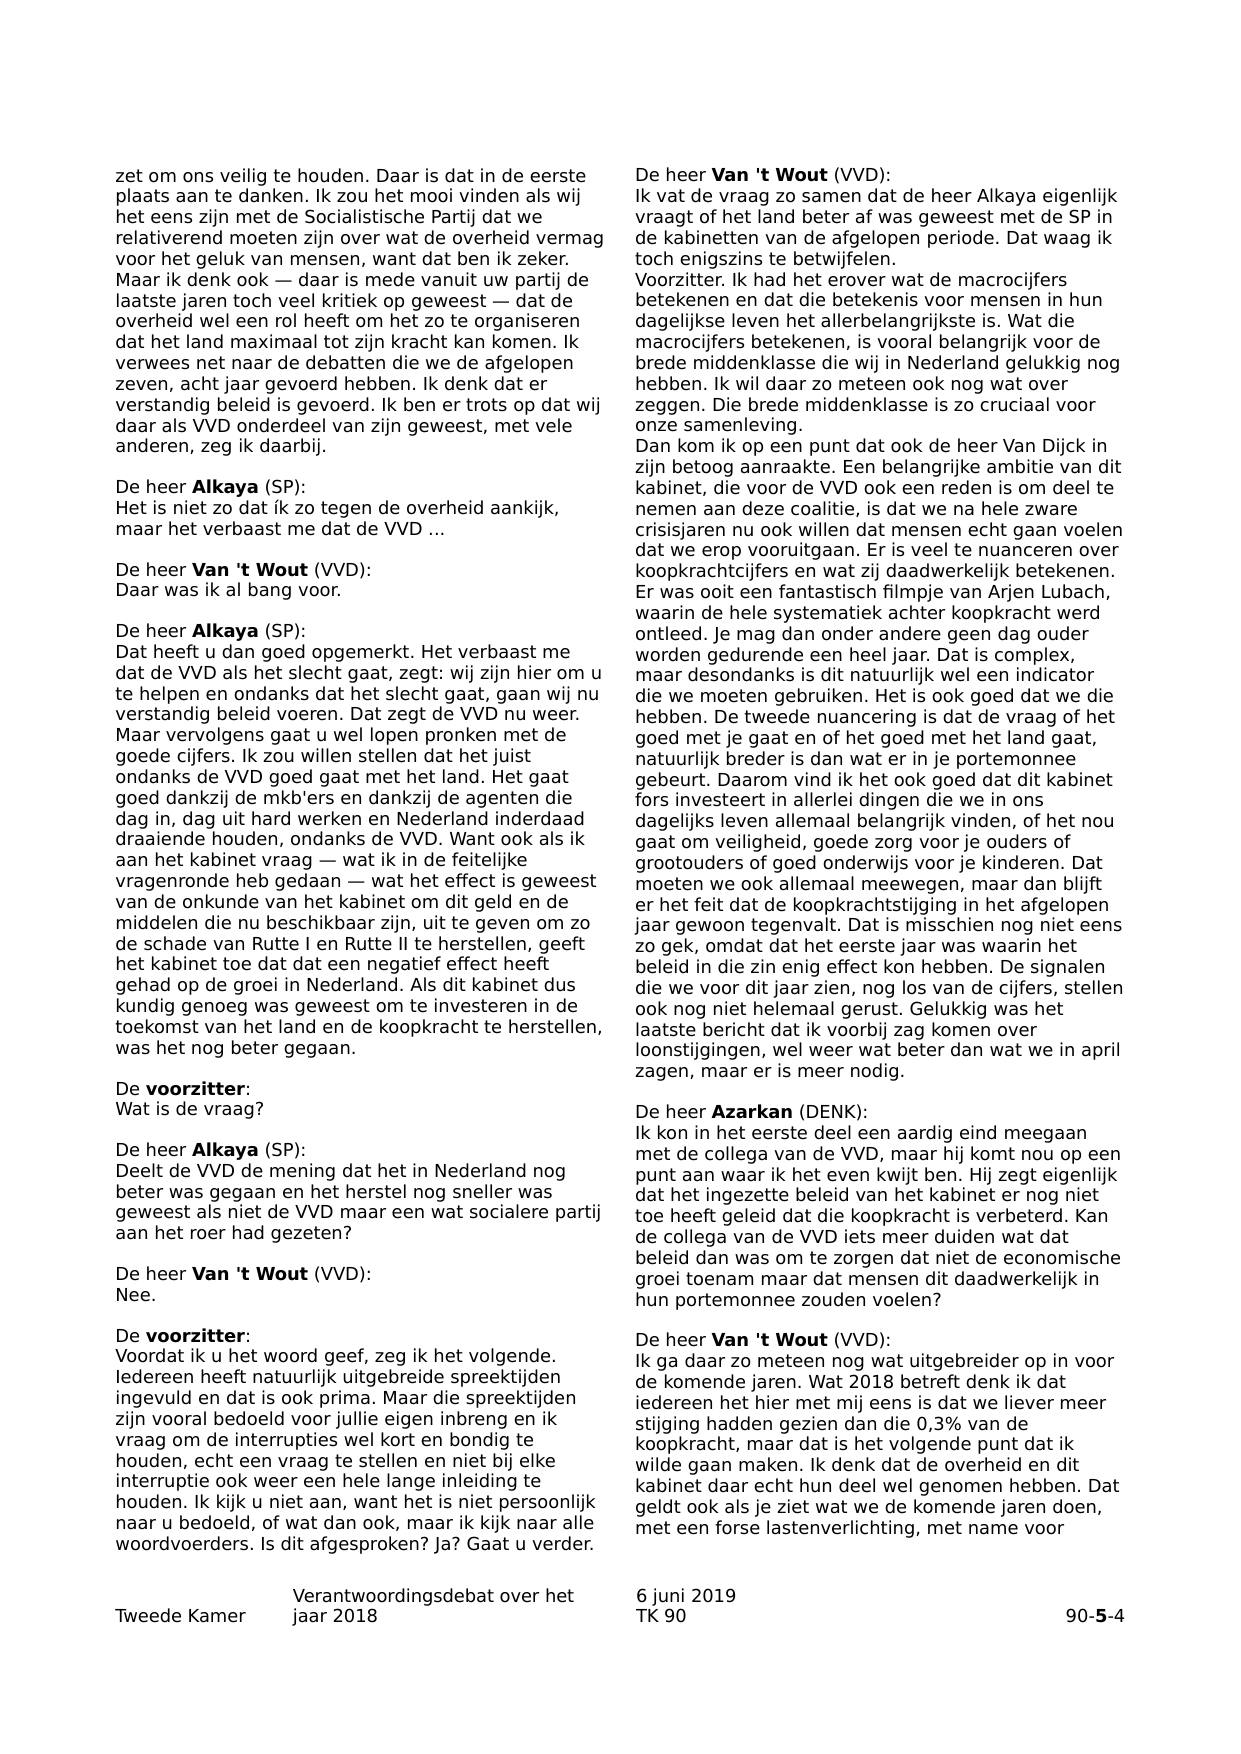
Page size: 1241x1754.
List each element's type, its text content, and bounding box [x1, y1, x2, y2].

text De voorzitter: [115, 1326, 605, 1346]
text Ik ga daar zo meteen nog wat uitgebreider op in voor de komende jaren. Wat 2018 betreft denk ik dat iedereen het hier met mij eens is dat we liever meer stijging hadden gezien dan die 0,3% van de koopkracht, maar dat is het volgende punt dat ik wilde gaan maken. Ik denk dat de overheid en dit kabinet daar echt hun deel wel genomen hebben. Dat geldt ook als je ziet wat we de komende jaren doen, met een forse lastenverlichting, met name voor [635, 1351, 1125, 1538]
text Daar was ik al bang voor. [115, 580, 605, 601]
text Voorzitter. Ik had het erover wat de macrocijfers betekenen en dat die betekenis voor mensen in hun dagelijkse leven het allerbelangrijkste is. Wat die macrocijfers betekenen, is vooral belangrijk voor de brede middenklasse die wij in Nederland gelukkig nog hebben. Ik wil daar zo meteen ook nog wat over zeggen. Die brede middenklasse is zo cruciaal voor onze samenleving. [635, 269, 1125, 436]
text Dat heeft u dan goed opgemerkt. Het verbaast me dat de VVD als het slecht gaat, zegt: wij zijn hier om u te helpen en ondanks dat het slecht gaat, gaan wij nu verstandig beleid voeren. Dat zegt de VVD nu weer. Maar vervolgens gaat u wel lopen pronken met de goede cijfers. Ik zou willen stellen dat het juist ondanks de VVD goed gaat met het land. Het gaat goed dankzij de mkb'ers en dankzij de agenten die dag in, dag uit hard werken en Nederland inderdaad draaiende houden, ondanks de VVD. Want ook als ik aan het kabinet vraag — wat ik in de feitelijke vragenronde heb gedaan — wat het effect is geweest van de onkunde van het kabinet om dit geld en de middelen die nu beschikbaar zijn, uit te geven om zo de schade van Rutte I en Rutte II te herstellen, geeft het kabinet toe dat dat een negatief effect heeft gehad op de groei in Nederland. Als dit kabinet dus kundig genoeg was geweest om te investeren in de toekomst van het land en de koopkracht te herstellen, was het nog beter gegaan. [115, 642, 605, 1058]
text De heer Alkaya (SP): [115, 477, 605, 498]
text Nee. [115, 1285, 605, 1306]
text De heer Alkaya (SP): [115, 1140, 605, 1161]
text De heer Van 't Wout (VVD): [115, 1264, 605, 1285]
text Wat is de vraag? [115, 1099, 605, 1120]
text De heer Van 't Wout (VVD): [115, 559, 605, 580]
text De heer Van 't Wout (VVD): [635, 165, 1125, 186]
text Deelt de VVD de mening dat het in Nederland nog beter was gegaan en het herstel nog sneller was geweest als niet de VVD maar een wat socialere partij aan het roer had gezeten? [115, 1161, 605, 1244]
text Dan kom ik op een punt dat ook de heer Van Dijck in zijn betoog aanraakte. Een belangrijke ambitie van dit kabinet, die voor de VVD ook een reden is om deel te nemen aan deze coalitie, is dat we na hele zware crisisjaren nu ook willen dat mensen echt gaan voelen dat we erop vooruitgaan. Er is veel te nuanceren over koopkrachtcijfers en wat zij daadwerkelijk betekenen. Er was ooit een fantastisch filmpje van Arjen Lubach, waarin de hele systematiek achter koopkracht werd ontleed. Je mag dan onder andere geen dag ouder worden gedurende een heel jaar. Dat is complex, maar desondanks is dit natuurlijk wel een indicator die we moeten gebruiken. Het is ook goed dat we die hebben. De tweede nuancering is dat de vraag of het goed met je gaat en of het goed met het land gaat, natuurlijk breder is dan wat er in je portemonnee gebeurt. Daarom vind ik het ook goed dat dit kabinet fors investeert in allerlei dingen die we in ons dagelijks leven allemaal belangrijk vinden, of het nou gaat om veiligheid, goede zorg voor je ouders of grootouders of goed onderwijs voor je kinderen. Dat moeten we ook allemaal meewegen, maar dan blijft er het feit dat de koopkrachtstijging in het afgelopen jaar gewoon tegenvalt. Dat is misschien nog niet eens zo gek, omdat dat het eerste jaar was waarin het beleid in die zin enig effect kon hebben. De signalen die we voor dit jaar zien, nog los van de cijfers, stellen ook nog niet helemaal gerust. Gelukkig was het laatste bericht dat ik voorbij zag komen over loonstijgingen, wel weer wat beter dan wat we in april zagen, maar er is meer nodig. [635, 436, 1125, 1082]
text Ik vat de vraag zo samen dat de heer Alkaya eigenlijk vraagt of het land beter af was geweest met de SP in de kabinetten van de afgelopen periode. Dat waag ik toch enigszins te betwijfelen. [635, 186, 1125, 269]
text Ik kon in het eerste deel een aardig eind meegaan met de collega van de VVD, maar hij komt nou op een punt aan waar ik het even kwijt ben. Hij zegt eigenlijk dat het ingezette beleid van het kabinet er nog niet toe heeft geleid dat die koopkracht is verbeterd. Kan de collega van de VVD iets meer duiden wat dat beleid dan was om te zorgen dat niet de economische groei toenam maar dat mensen dit daadwerkelijk in hun portemonnee zouden voelen? [635, 1123, 1125, 1310]
text Het is niet zo dat ík zo tegen de overheid aankijk, maar het verbaast me dat de VVD ... [115, 498, 605, 539]
text De heer Van 't Wout (VVD): [635, 1330, 1125, 1351]
text zet om ons veilig te houden. Daar is dat in de eerste plaats aan te danken. Ik zou het mooi vinden als wij het eens zijn met de Socialistische Partij dat we relativerend moeten zijn over wat de overheid vermag voor het geluk van mensen, want dat ben ik zeker. Maar ik denk ook — daar is mede vanuit uw partij de laatste jaren toch veel kritiek op geweest — dat de overheid wel een rol heeft om het zo te organiseren dat het land maximaal tot zijn kracht kan komen. Ik verwees net naar de debatten die we de afgelopen zeven, acht jaar gevoerd hebben. Ik denk dat er verstandig beleid is gevoerd. Ik ben er trots op dat wij daar als VVD onderdeel van zijn geweest, met vele anderen, zeg ik daarbij. [115, 165, 605, 457]
text Voordat ik u het woord geef, zeg ik het volgende. Iedereen heeft natuurlijk uitgebreide spreektijden ingevuld en dat is ook prima. Maar die spreektijden zijn vooral bedoeld voor jullie eigen inbreng en ik vraag om de interrupties wel kort en bondig te houden, echt een vraag te stellen en niet bij elke interruptie ook weer een hele lange inleiding te houden. Ik kijk u niet aan, want het is niet persoonlijk naar u bedoeld, of wat dan ook, maar ik kijk naar alle woordvoerders. Is dit afgesproken? Ja? Gaat u verder. [115, 1346, 605, 1554]
text De heer Alkaya (SP): [115, 621, 605, 642]
text De heer Azarkan (DENK): [635, 1102, 1125, 1123]
text De voorzitter: [115, 1078, 605, 1099]
